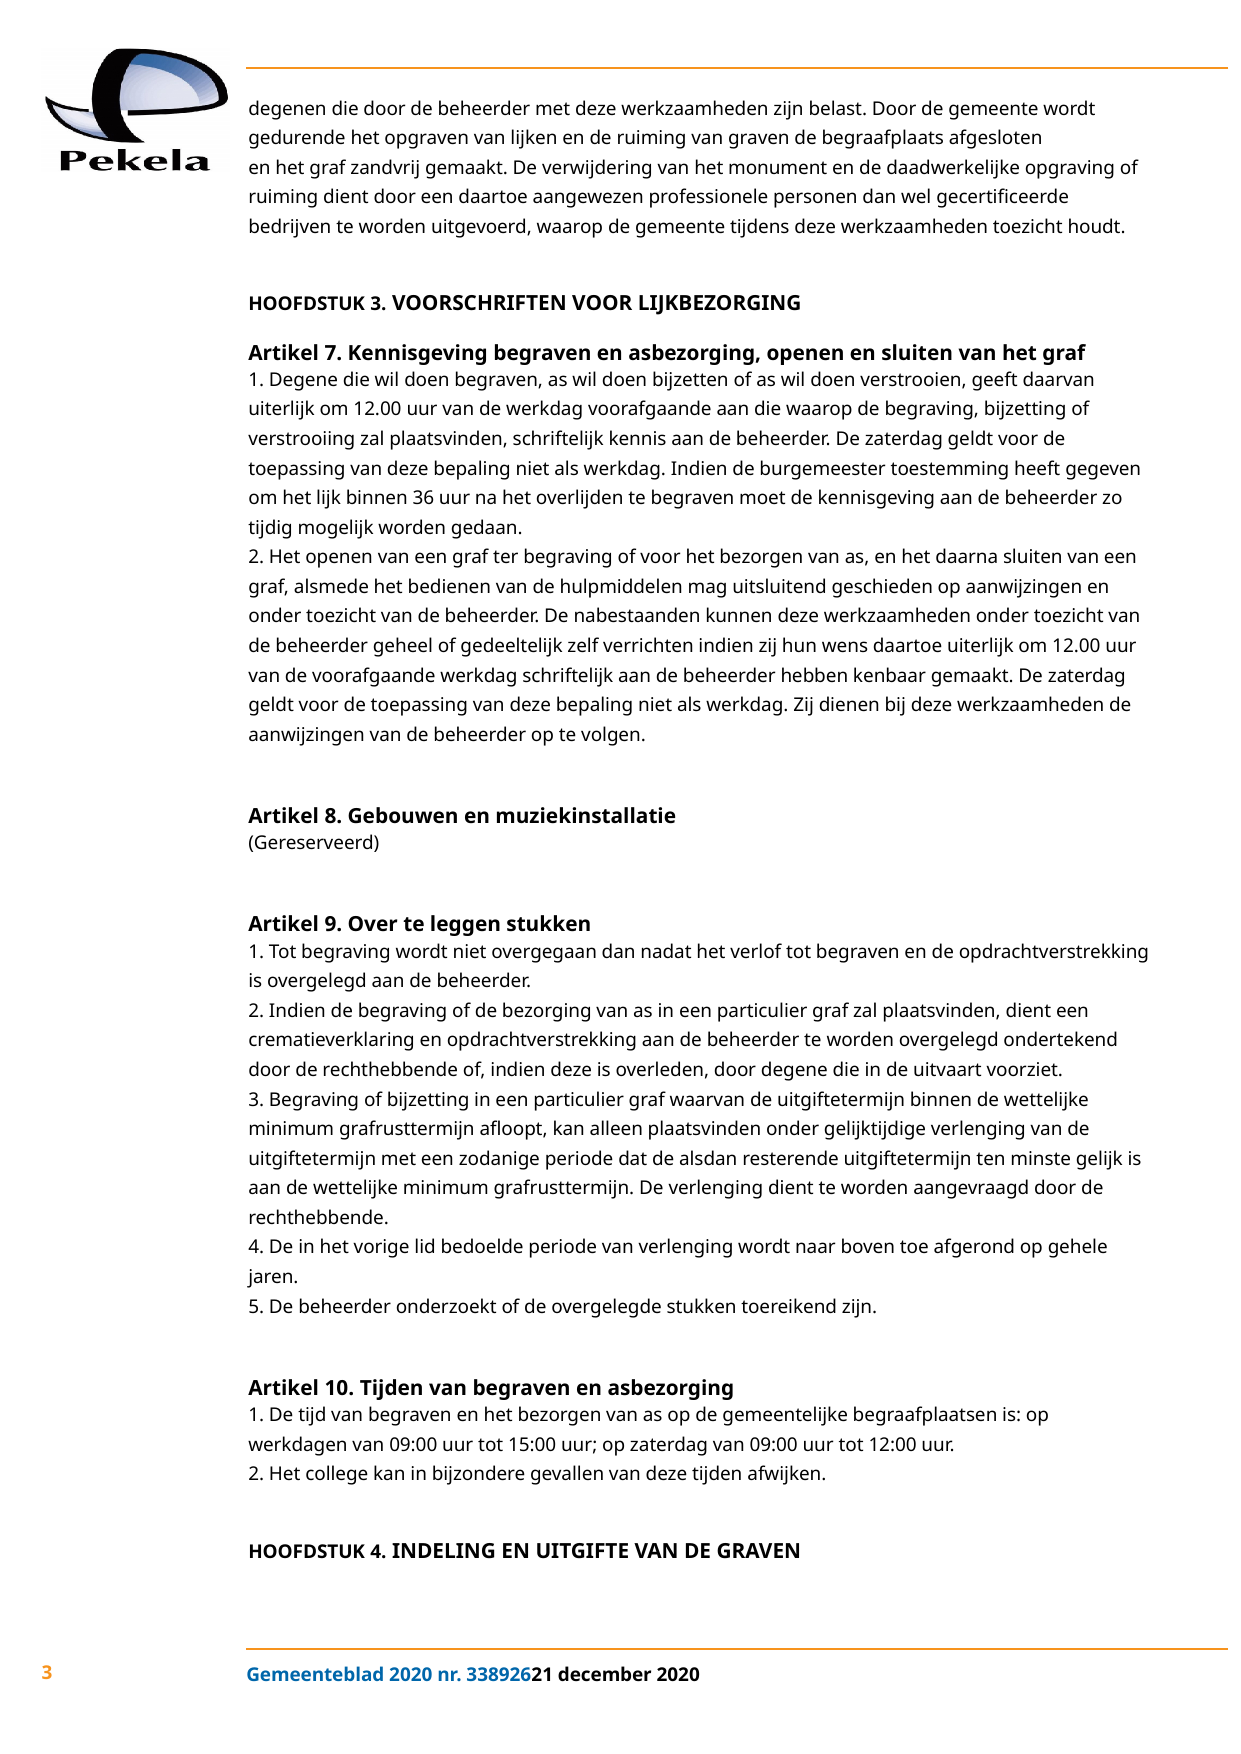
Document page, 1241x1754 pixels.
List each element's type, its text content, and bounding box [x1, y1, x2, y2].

text HOOFDSTUK 3. VOORSCHRIFTEN VOOR LIJKBEZORGING [248, 288, 1152, 317]
text 1. De tijd van begraven en het bezorgen van as op de gemeentelijke begraafplaatsen is: op werkdagen van 09:00 uur tot 15:00 uur; op zaterdag van 09:00 uur tot 12:00 uur. [248, 1401, 1152, 1457]
text Artikel 10. Tijden van begraven en asbezorging [248, 1373, 1152, 1401]
text 2. Het openen van een graf ter begraving of voor het bezorgen van as, en het daarna sluiten van een graf, alsmede het bedienen van de hulpmiddelen mag uitsluitend geschieden op aanwijzingen en onder toezicht van de beheerder. De nabestaanden kunnen deze werkzaamheden onder toezicht van de beheerder geheel of gedeeltelijk zelf verrichten indien zij hun wens daartoe uiterlijk om 12.00 uur van de voorafgaande werkdag schriftelijk aan de beheerder hebben kenbaar gemaakt. De zaterdag geldt voor de toepassing van deze bepaling niet als werkdag. Zij dienen bij deze werkzaamheden de aanwijzingen van de beheerder op te volgen. [248, 543, 1152, 747]
text 2. Indien de begraving of de bezorging van as in een particulier graf zal plaatsvinden, dient een crematieverklaring en opdrachtverstrekking aan de beheerder te worden overgelegd ondertekend door de rechthebbende of, indien deze is overleden, door degene die in de uitvaart voorziet. [248, 997, 1152, 1082]
text Artikel 8. Gebouwen en muziekinstallatie [248, 801, 1152, 829]
text 5. De beheerder onderzoekt of de overgelegde stukken toereikend zijn. [248, 1293, 1152, 1319]
text degenen die door de beheerder met deze werkzaamheden zijn belast. Door de gemeente wordt gedurende het opgraven van lijken en de ruiming van graven de begraafplaats afgesloten [248, 95, 1152, 150]
text 1. Tot begraving wordt niet overgegaan dan nadat het verlof tot begraven en de opdrachtverstrekking is overgelegd aan de beheerder. [248, 938, 1152, 993]
text 2. Het college kan in bijzondere gevallen van deze tijden afwijken. [248, 1461, 1152, 1486]
text (Gereserveerd) [248, 829, 1152, 855]
text 3. Begraving of bijzetting in een particulier graf waarvan de uitgiftetermijn binnen de wettelijke minimum grafrusttermijn afloopt, kan alleen plaatsvinden onder gelijktijdige verlenging van de uitgiftetermijn met een zodanige periode dat de alsdan resterende uitgiftetermijn ten minste gelijk is aan de wettelijke minimum grafrusttermijn. De verlenging dient te worden aangevraagd door de rechthebbende. [248, 1086, 1152, 1230]
text Artikel 7. Kennisgeving begraven en asbezorging, openen en sluiten van het graf [248, 338, 1152, 366]
picture [41, 47, 231, 172]
text HOOFDSTUK 4. INDELING EN UITGIFTE VAN DE GRAVEN [248, 1536, 1152, 1564]
text 4. De in het vorige lid bedoelde periode van verlenging wordt naar boven toe afgerond op gehele jaren. [248, 1234, 1152, 1289]
text Artikel 9. Over te leggen stukken [248, 909, 1152, 938]
text 1. Degene die wil doen begraven, as wil doen bijzetten of as wil doen verstrooien, geeft daarvan uiterlijk om 12.00 uur van de werkdag voorafgaande aan die waarop de begraving, bijzetting of verstrooiing zal plaatsvinden, schriftelijk kennis aan de beheerder. De zaterdag geldt voor de toepassing van deze bepaling niet als werkdag. Indien de burgemeester toestemming heeft gegeven om het lijk binnen 36 uur na het overlijden te begraven moet de kennisgeving aan de beheerder zo tijdig mogelijk worden gedaan. [248, 366, 1152, 540]
text en het graf zandvrij gemaakt. De verwijdering van het monument en de daadwerkelijke opgraving of ruiming dient door een daartoe aangewezen professionele personen dan wel gecertificeerde bedrijven te worden uitgevoerd, waarop de gemeente tijdens deze werkzaamheden toezicht houdt. [248, 154, 1152, 239]
